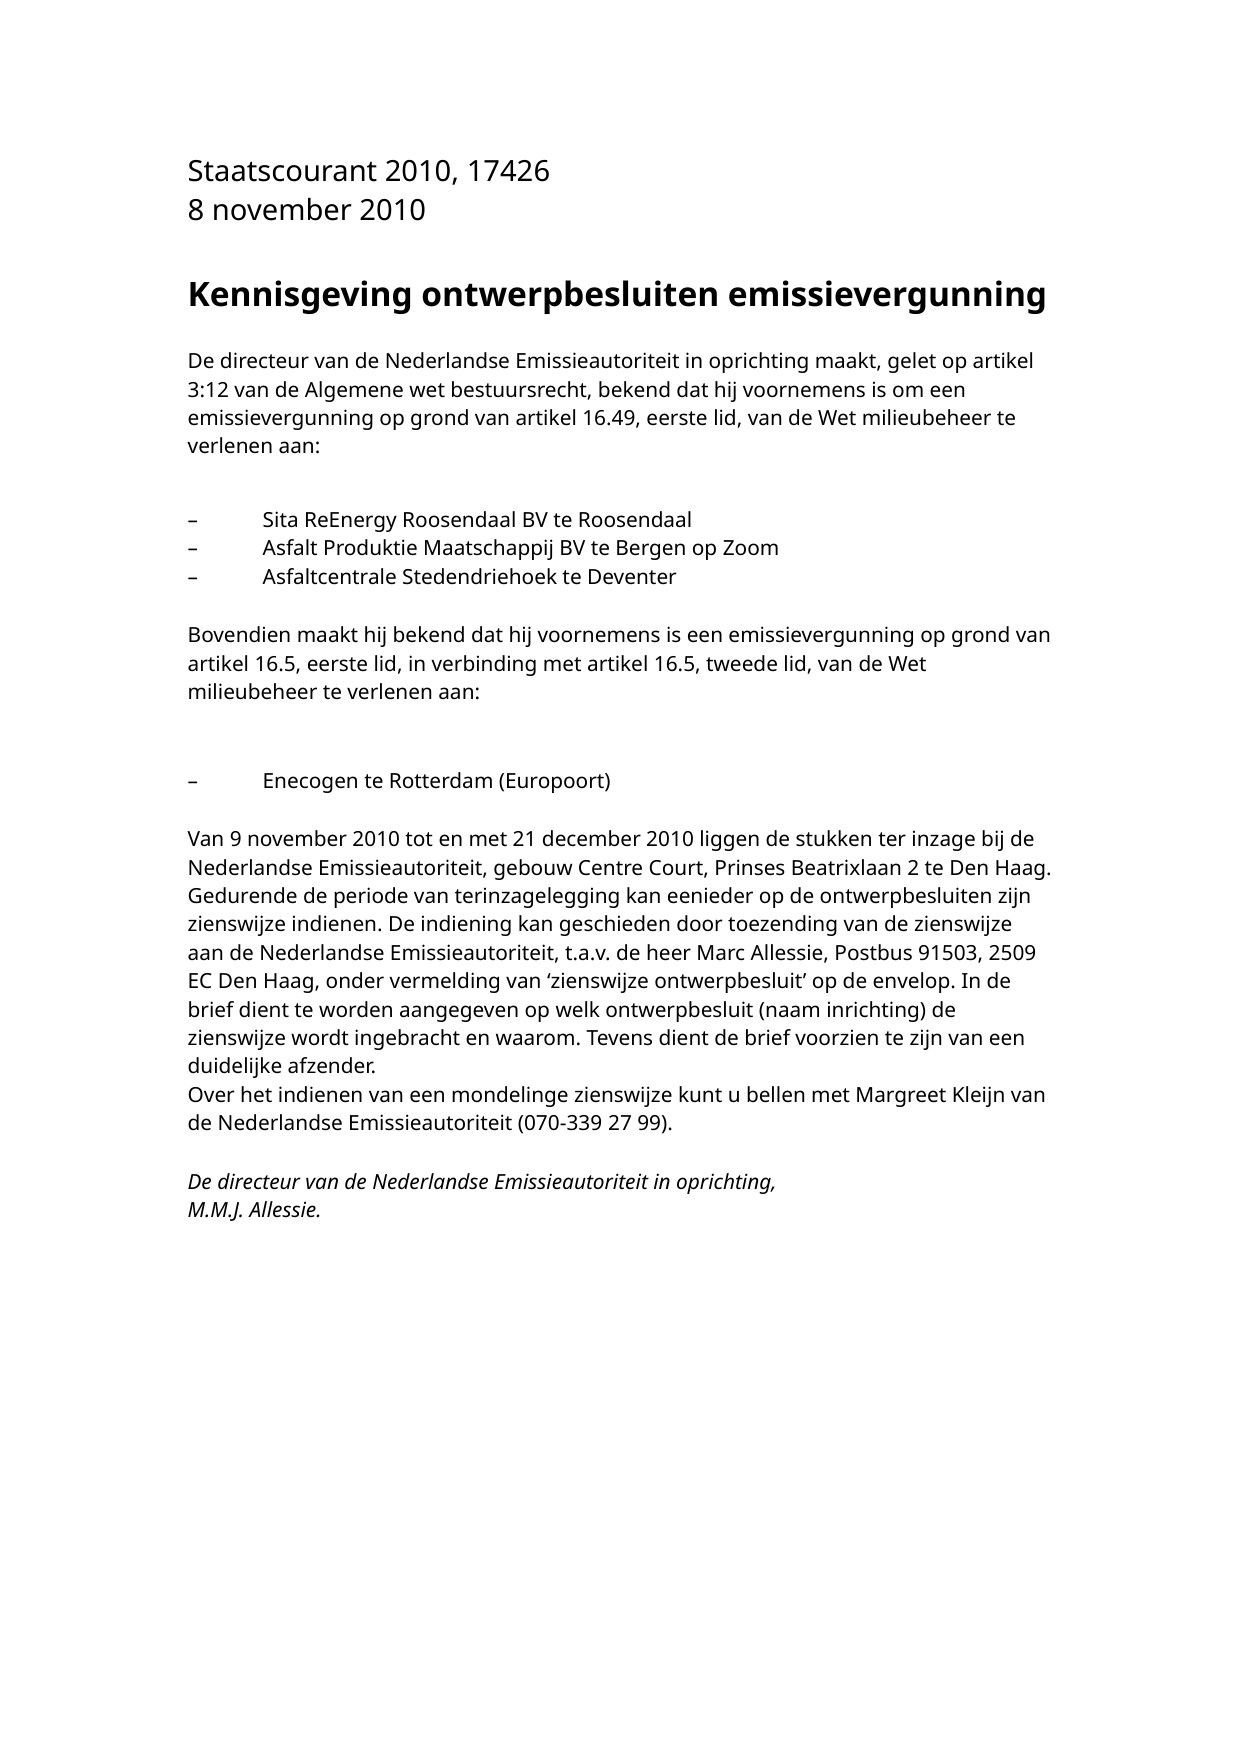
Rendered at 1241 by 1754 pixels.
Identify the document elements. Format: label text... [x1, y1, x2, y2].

list Sita ReEnergy Roosendaal BV te Roosendaal [187, 505, 1053, 533]
text De directeur van de Nederlandse Emissieautoriteit in oprichting maakt, gelet op artikel 3:12 van de Algemene wet bestuursrecht, bekend dat hij voornemens is om een emissievergunning op grond van artikel 16.49, eerste lid, van de Wet milieubeheer te verlenen aan: [187, 346, 1053, 460]
text Over het indienen van een mondelinge zienswijze kunt u bellen met Margreet Kleijn van de Nederlandse Emissieautoriteit (070-339 27 99). [187, 1080, 1053, 1137]
text 8 november 2010 [187, 190, 1053, 229]
list Asfaltcentrale Stedendriehoek te Deventer [187, 562, 1053, 590]
text M.M.J. Allessie. [187, 1195, 1053, 1224]
list Enecogen te Rotterdam (Europoort) [187, 766, 1053, 794]
text Bovendien maakt hij bekend dat hij voornemens is een emissievergunning op grond van artikel 16.5, eerste lid, in verbinding met artikel 16.5, tweede lid, van de Wet milieubeheer te verlenen aan: [187, 620, 1053, 706]
text Staatscourant 2010, 17426 [187, 150, 1053, 190]
subtitle Kennisgeving ontwerpbesluiten emissievergunning [187, 271, 1053, 316]
list Asfalt Produktie Maatschappij BV te Bergen op Zoom [187, 533, 1053, 562]
text Van 9 november 2010 tot en met 21 december 2010 liggen de stukken ter inzage bij de Nederlandse Emissieautoriteit, gebouw Centre Court, Prinses Beatrixlaan 2 te Den Haag. Gedurende de periode van terinzagelegging kan eenieder op de ontwerpbesluiten zijn zienswijze indienen. De indiening kan geschieden door toezending van de zienswijze aan de Nederlandse Emissieautoriteit, t.a.v. de heer Marc Allessie, Postbus 91503, 2509 EC Den Haag, onder vermelding van ‘zienswijze ontwerpbesluit’ op de envelop. In de brief dient te worden aangegeven op welk ontwerpbesluit (naam inrichting) de zienswijze wordt ingebracht en waarom. Tevens dient de brief voorzien te zijn van een duidelijke afzender. [187, 824, 1053, 1080]
text De directeur van de Nederlandse Emissieautoriteit in oprichting, [187, 1167, 1053, 1195]
